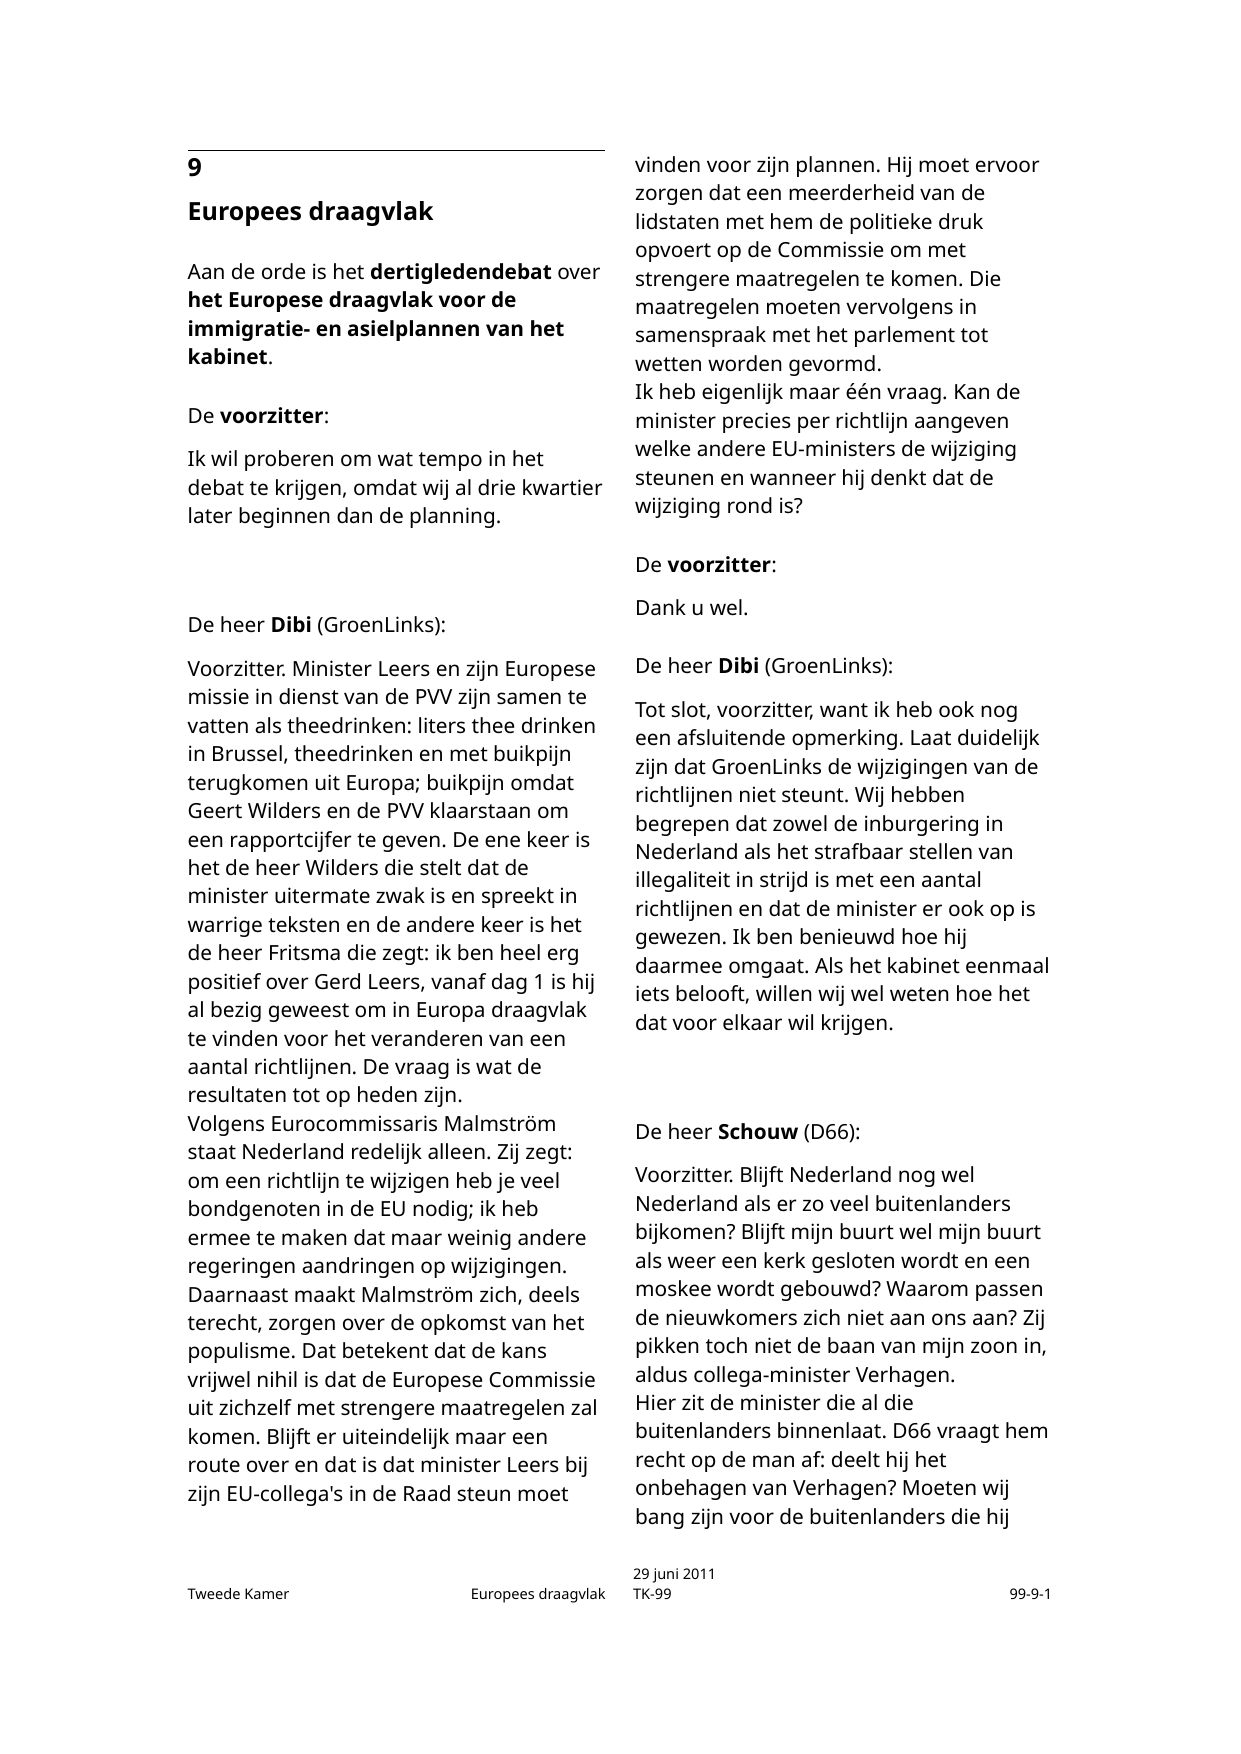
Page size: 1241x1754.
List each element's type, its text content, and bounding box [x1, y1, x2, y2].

text Europees draagvlak [187, 193, 605, 227]
text De voorzitter: [187, 401, 605, 429]
text Tot slot, voorzitter, want ik heb ook nog een afsluitende opmerking. Laat duidelijk zijn dat GroenLinks de wijzigingen van de richtlijnen niet steunt. Wij hebben begrepen dat zowel de inburgering in Nederland als het strafbaar stellen van illegaliteit in strijd is met een aantal richtlijnen en dat de minister er ook op is gewezen. Ik ben benieuwd hoe hij daarmee omgaat. Als het kabinet eenmaal iets belooft, willen wij wel weten hoe het dat voor elkaar wil krijgen. [635, 695, 1053, 1036]
text Voorzitter. Blijft Nederland nog wel Nederland als er zo veel buitenlanders bijkomen? Blijft mijn buurt wel mijn buurt als weer een kerk gesloten wordt en een moskee wordt gebouwd? Waarom passen de nieuwkomers zich niet aan ons aan? Zij pikken toch niet de baan van mijn zoon in, aldus collega-minister Verhagen. [635, 1161, 1053, 1388]
text  [187, 560, 605, 588]
text Voorzitter. Minister Leers en zijn Europese missie in dienst van de PVV zijn samen te vatten als theedrinken: liters thee drinken in Brussel, theedrinken en met buikpijn terugkomen uit Europa; buikpijn omdat Geert Wilders en de PVV klaarstaan om een rapportcijfer te geven. De ene keer is het de heer Wilders die stelt dat de minister uitermate zwak is en spreekt in warrige teksten en de andere keer is het de heer Fritsma die zegt: ik ben heel erg positief over Gerd Leers, vanaf dag 1 is hij al bezig geweest om in Europa draagvlak te vinden voor het veranderen van een aantal richtlijnen. De vraag is wat de resultaten tot op heden zijn. [187, 654, 605, 1109]
text De heer Dibi (GroenLinks): [635, 652, 1053, 680]
text De voorzitter: [635, 550, 1053, 578]
text 9 [187, 151, 605, 184]
text vinden voor zijn plannen. Hij moet ervoor zorgen dat een meerderheid van de lidstaten met hem de politieke druk opvoert op de Commissie om met strengere maatregelen te komen. Die maatregelen moeten vervolgens in samenspraak met het parlement tot wetten worden gevormd. [635, 150, 1053, 377]
text De heer Schouw (D66): [635, 1117, 1053, 1146]
text Ik wil proberen om wat tempo in het debat te krijgen, omdat wij al drie kwartier later beginnen dan de planning. [187, 444, 605, 530]
text Hier zit de minister die al die buitenlanders binnenlaat. D66 vraagt hem recht op de man af: deelt hij het onbehagen van Verhagen? Moeten wij bang zijn voor de buitenlanders die hij [635, 1388, 1053, 1530]
text Aan de orde is het dertigledendebat over het Europese draagvlak voor de immigratie- en asielplannen van het kabinet. [187, 257, 605, 371]
text De heer Dibi (GroenLinks): [187, 611, 605, 639]
text Ik heb eigenlijk maar één vraag. Kan de minister precies per richtlijn aangeven welke andere EU-ministers de wijziging steunen en wanneer hij denkt dat de wijziging rond is? [635, 377, 1053, 520]
text  [635, 1066, 1053, 1095]
text Dank u wel. [635, 593, 1053, 622]
text Volgens Eurocommissaris Malmström staat Nederland redelijk alleen. Zij zegt: om een richtlijn te wijzigen heb je veel bondgenoten in de EU nodig; ik heb ermee te maken dat maar weinig andere regeringen aandringen op wijzigingen. Daarnaast maakt Malmström zich, deels terecht, zorgen over de opkomst van het populisme. Dat betekent dat de kans vrijwel nihil is dat de Europese Commissie uit zichzelf met strengere maatregelen zal komen. Blijft er uiteindelijk maar een route over en dat is dat minister Leers bij zijn EU-collega's in de Raad steun moet [187, 1109, 605, 1507]
